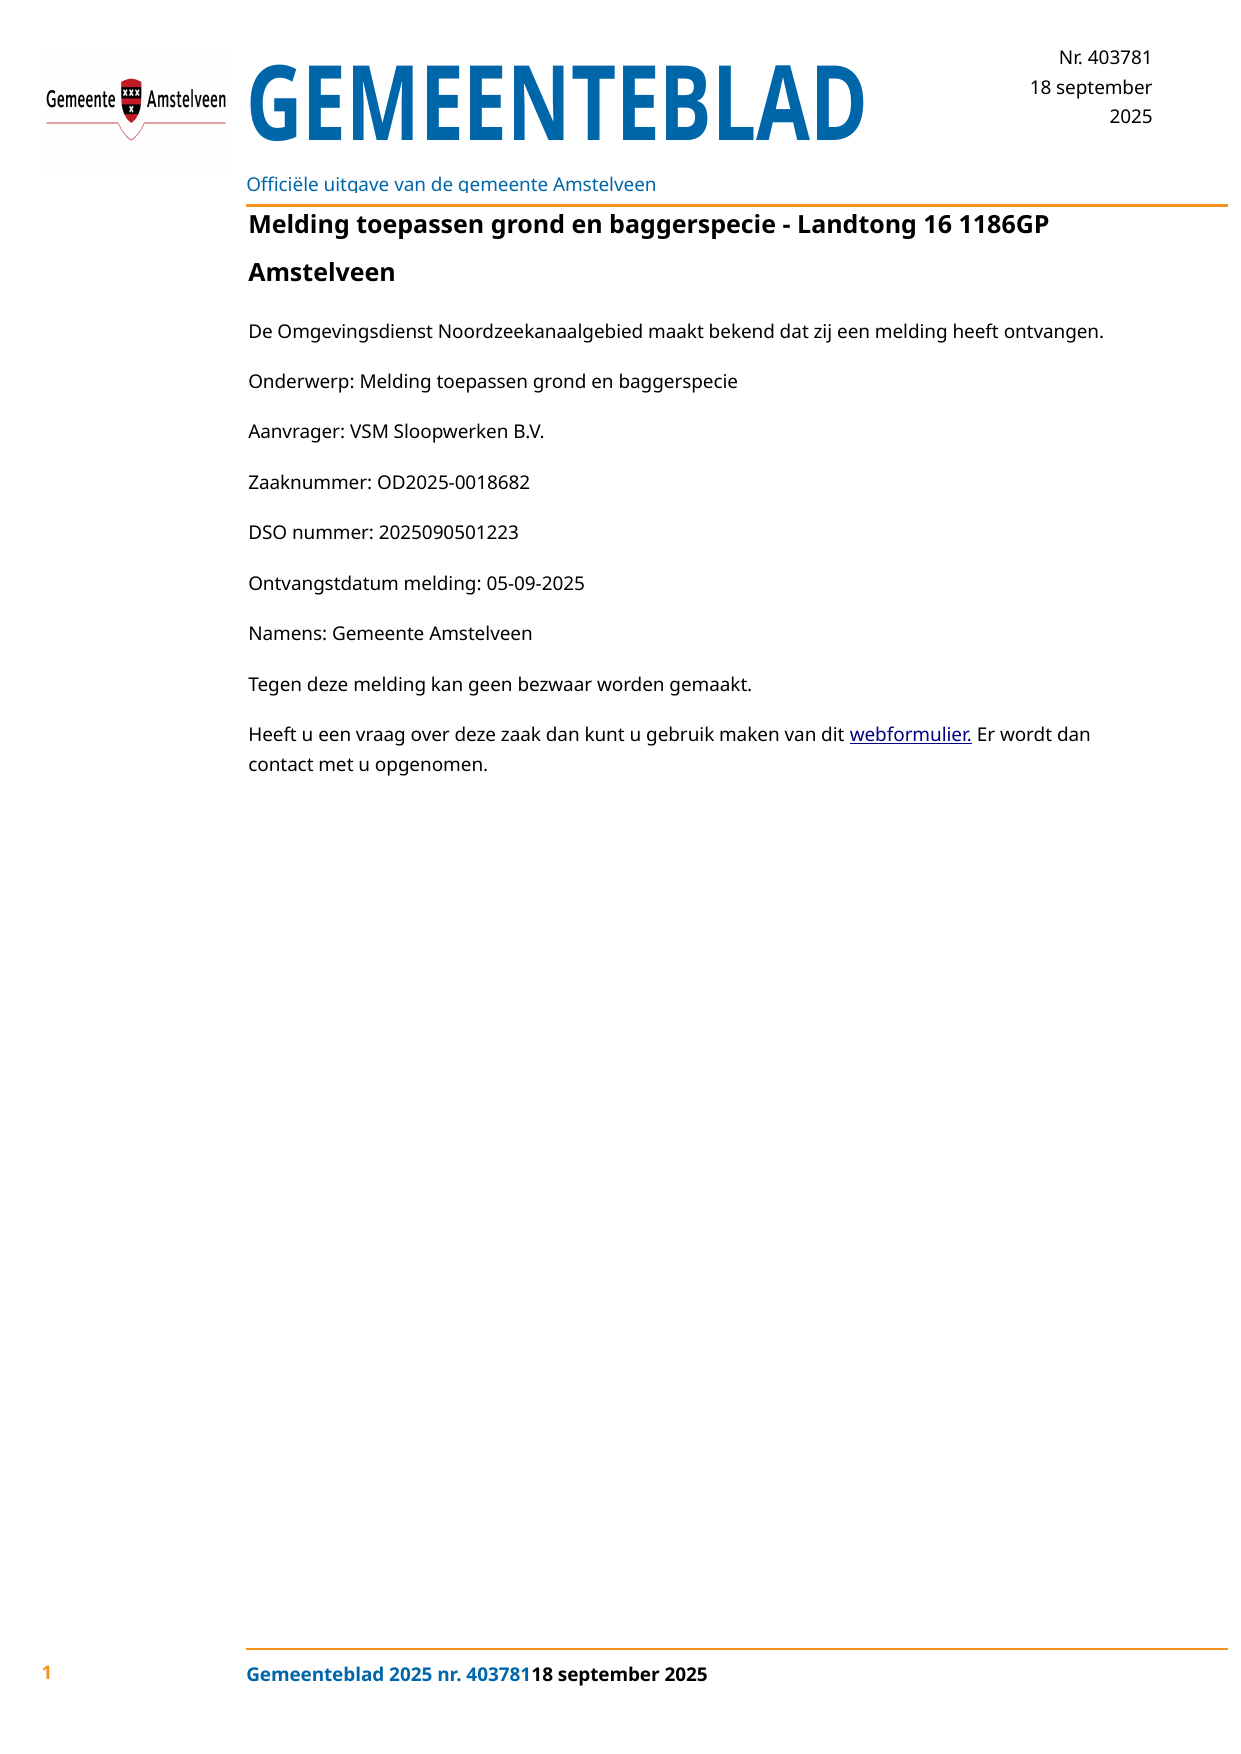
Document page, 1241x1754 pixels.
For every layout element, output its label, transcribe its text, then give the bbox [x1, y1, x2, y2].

text Namens: Gemeente Amstelveen [248, 620, 1152, 646]
text Heeft u een vraag over deze zaak dan kunt u gebruik maken van dit webformulier. Er wordt dan contact met u opgenomen. [248, 721, 1152, 777]
text DSO nummer: 2025090501223 [248, 519, 1152, 545]
text Onderwerp: Melding toepassen grond en baggerspecie [248, 368, 1152, 394]
text De Omgevingsdienst Noordzeekanaalgebied maakt bekend dat zij een melding heeft ontvangen. [248, 318, 1152, 344]
text Ontvangstdatum melding: 05-09-2025 [248, 570, 1152, 596]
text Tegen deze melding kan geen bezwaar worden gemaakt. [248, 671, 1152, 697]
text Melding toepassen grond en baggerspecie - Landtong 16 1186GP Amstelveen [248, 207, 1152, 288]
text Aanvrager: VSM Sloopwerken B.V. [248, 419, 1152, 444]
picture [41, 47, 231, 172]
text Zaaknummer: OD2025-0018682 [248, 469, 1152, 495]
